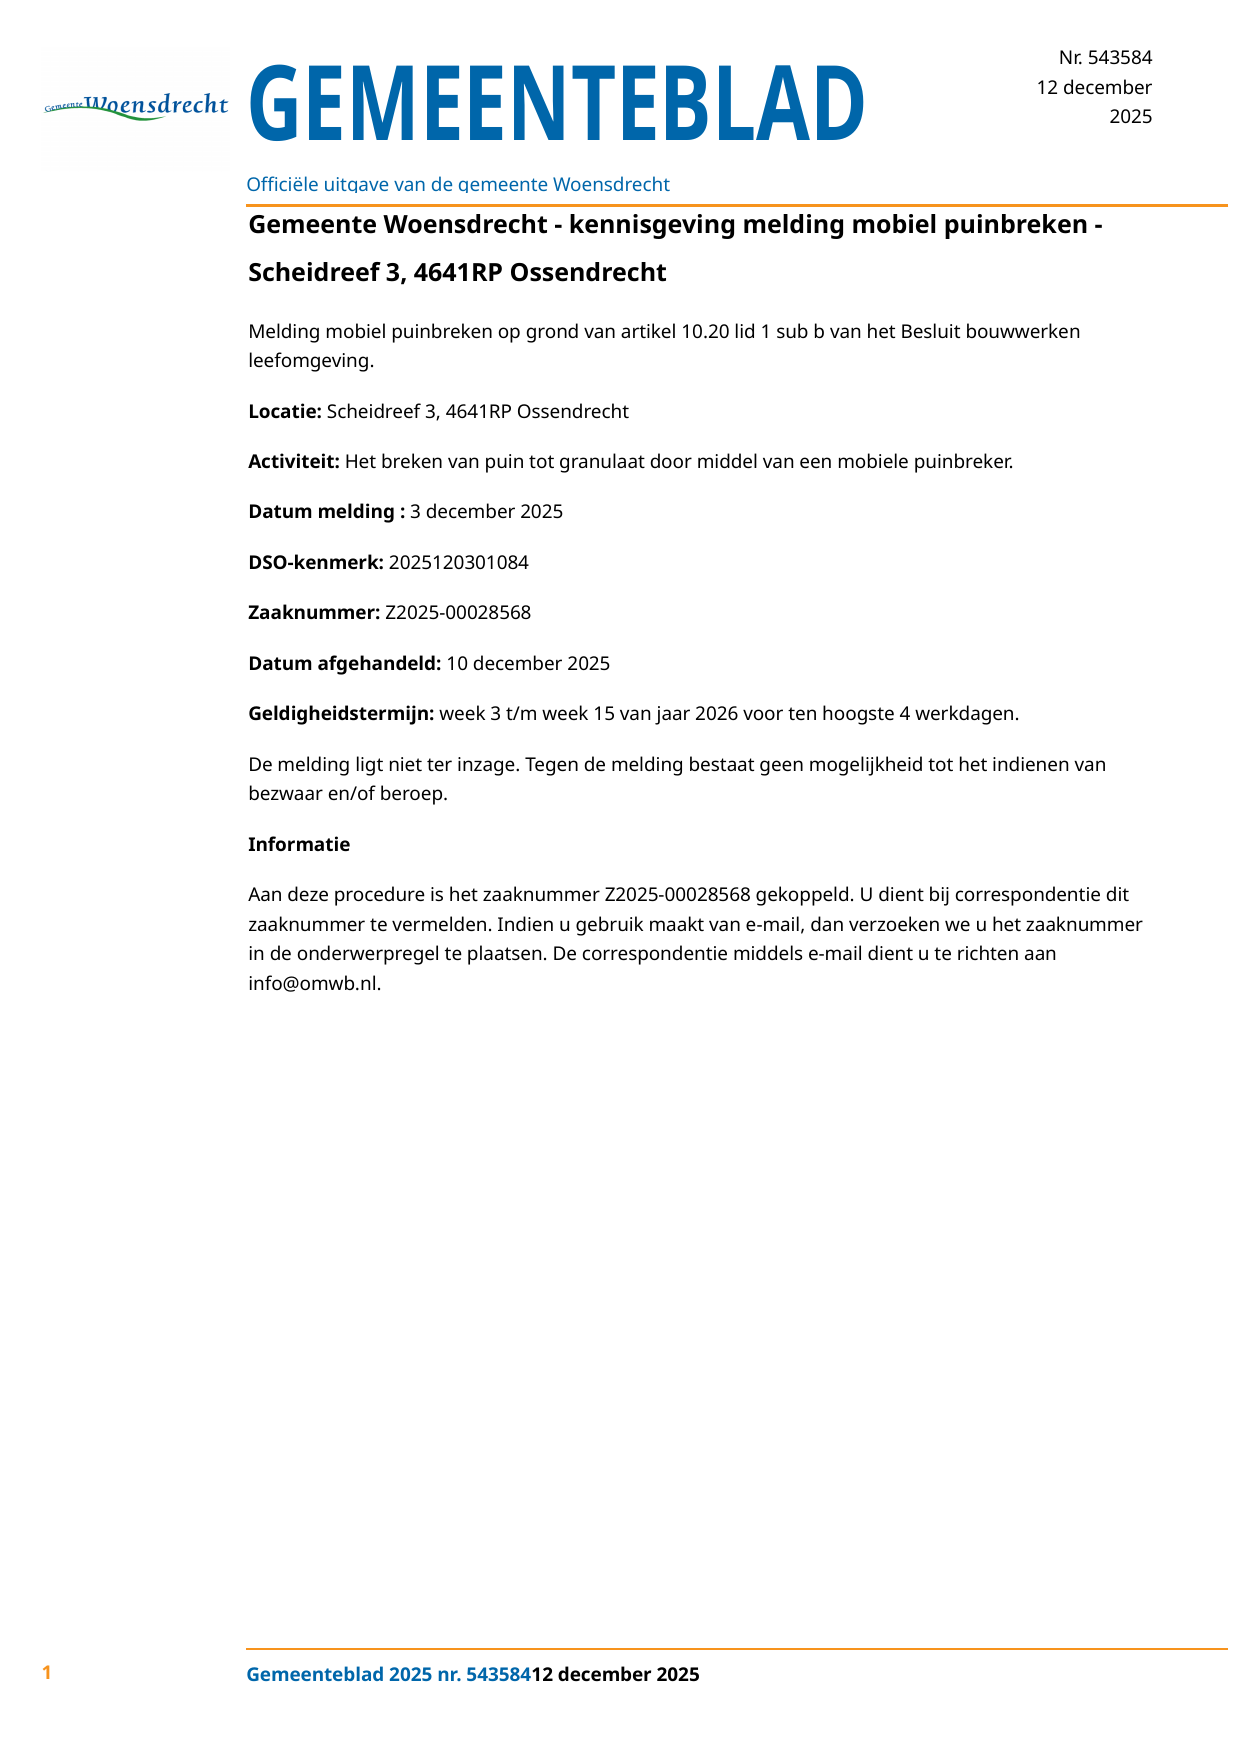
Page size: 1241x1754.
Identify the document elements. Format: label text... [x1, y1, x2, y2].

picture [41, 47, 231, 172]
text Datum melding : 3 december 2025 [248, 499, 1152, 524]
text Geldigheidstermijn: week 3 t/m week 15 van jaar 2026 voor ten hoogste 4 werkdagen. [248, 700, 1152, 726]
text De melding ligt niet ter inzage. Tegen de melding bestaat geen mogelijkheid tot het indienen van bezwaar en/of beroep. [248, 751, 1152, 806]
text Melding mobiel puinbreken op grond van artikel 10.20 lid 1 sub b van het Besluit bouwwerken leefomgeving. [248, 318, 1152, 373]
text Locatie: Scheidreef 3, 4641RP Ossendrecht [248, 398, 1152, 424]
text Activiteit: Het breken van puin tot granulaat door middel van een mobiele puinbreker. [248, 448, 1152, 474]
text Aan deze procedure is het zaaknummer Z2025-00028568 gekoppeld. U dient bij correspondentie dit zaaknummer te vermelden. Indien u gebruik maakt van e-mail, dan verzoeken we u het zaaknummer in de onderwerpregel te plaatsen. De correspondentie middels e-mail dient u te richten aan info@omwb.nl. [248, 881, 1152, 996]
text Zaaknummer: Z2025-00028568 [248, 599, 1152, 625]
text DSO-kenmerk: 2025120301084 [248, 549, 1152, 575]
text Datum afgehandeld: 10 december 2025 [248, 650, 1152, 676]
text Informatie [248, 831, 1152, 857]
text Gemeente Woensdrecht - kennisgeving melding mobiel puinbreken - Scheidreef 3, 4641RP Ossendrecht [248, 207, 1152, 288]
